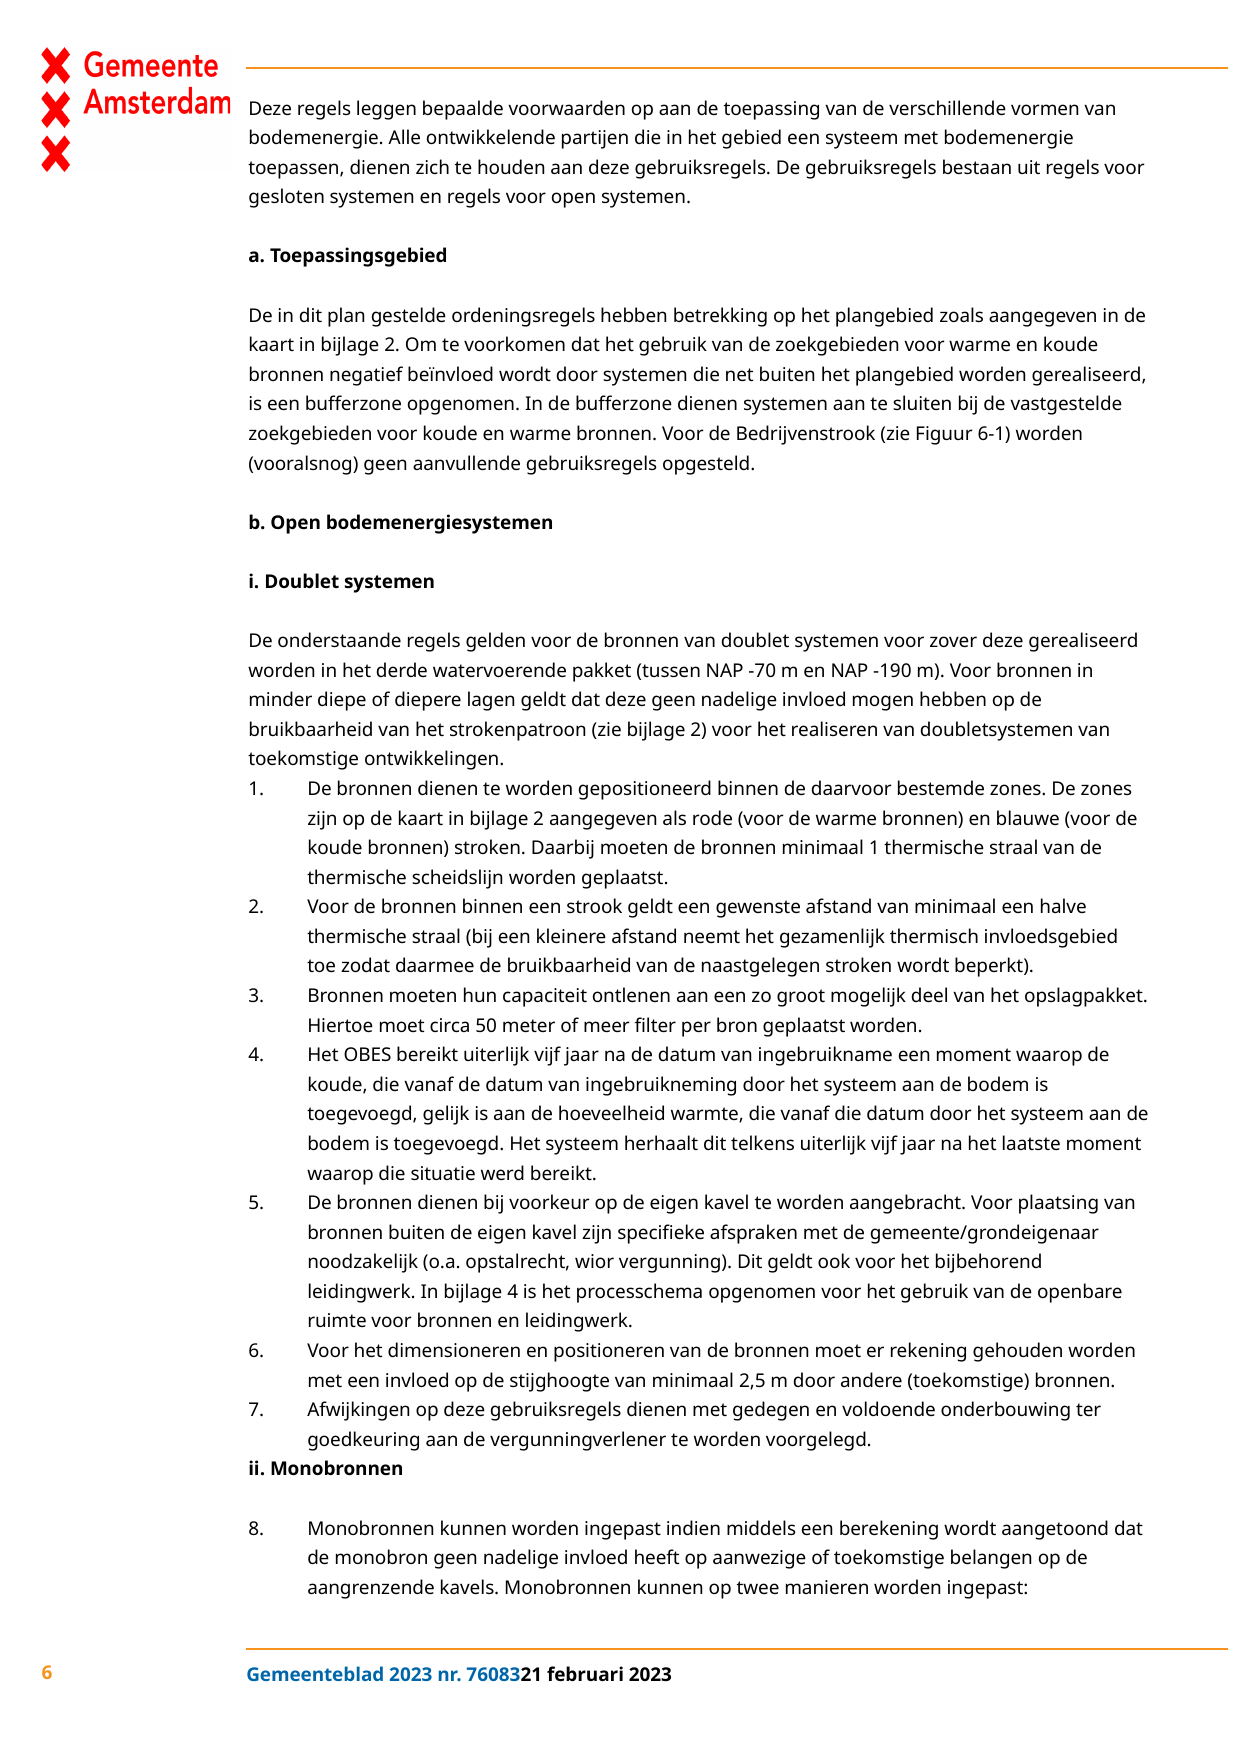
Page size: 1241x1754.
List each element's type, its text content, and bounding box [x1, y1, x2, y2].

list Monobronnen kunnen worden ingepast indien middels een berekening wordt aangetoond dat de monobron geen nadelige invloed heeft op aanwezige of toekomstige belangen op de aangrenzende kavels. Monobronnen kunnen op twee manieren worden ingepast: [248, 1515, 1152, 1600]
list Bronnen moeten hun capaciteit ontlenen aan een zo groot mogelijk deel van het opslagpakket. Hiertoe moet circa 50 meter of meer filter per bron geplaatst worden. [248, 982, 1152, 1038]
list Voor de bronnen binnen een strook geldt een gewenste afstand van minimaal een halve thermische straal (bij een kleinere afstand neemt het gezamenlijk thermisch invloedsgebied toe zodat daarmee de bruikbaarheid van de naastgelegen stroken wordt beperkt). [248, 893, 1152, 978]
text Deze regels leggen bepaalde voorwaarden op aan de toepassing van de verschillende vormen van bodemenergie. Alle ontwikkelende partijen die in het gebied een systeem met bodemenergie toepassen, dienen zich te houden aan deze gebruiksregels. De gebruiksregels bestaan uit regels voor gesloten systemen en regels voor open systemen. [248, 95, 1152, 209]
text De onderstaande regels gelden voor de bronnen van doublet systemen voor zover deze gerealiseerd worden in het derde watervoerende pakket (tussen NAP -70 m en NAP -190 m). Voor bronnen in minder diepe of diepere lagen geldt dat deze geen nadelige invloed mogen hebben op de bruikbaarheid van het strokenpatroon (zie bijlage 2) voor het realiseren van doubletsystemen van toekomstige ontwikkelingen. [248, 627, 1152, 771]
text b. Open bodemenergiesystemen [248, 509, 1152, 535]
picture [41, 47, 231, 172]
list Het OBES bereikt uiterlijk vijf jaar na de datum van ingebruikname een moment waarop de koude, die vanaf de datum van ingebruikneming door het systeem aan de bodem is toegevoegd, gelijk is aan de hoeveelheid warmte, die vanaf die datum door het systeem aan de bodem is toegevoegd. Het systeem herhaalt dit telkens uiterlijk vijf jaar na het laatste moment waarop die situatie werd bereikt. [248, 1041, 1152, 1186]
text a. Toepassingsgebied [248, 243, 1152, 268]
list De bronnen dienen te worden gepositioneerd binnen de daarvoor bestemde zones. De zones zijn op de kaart in bijlage 2 aangegeven als rode (voor de warme bronnen) en blauwe (voor de koude bronnen) stroken. Daarbij moeten de bronnen minimaal 1 thermische straal van de thermische scheidslijn worden geplaatst. [248, 775, 1152, 890]
text i. Doublet systemen [248, 568, 1152, 594]
list Afwijkingen op deze gebruiksregels dienen met gedegen en voldoende onderbouwing ter goedkeuring aan de vergunningverlener te worden voorgelegd. [248, 1396, 1152, 1452]
list De bronnen dienen bij voorkeur op de eigen kavel te worden aangebracht. Voor plaatsing van bronnen buiten de eigen kavel zijn specifieke afspraken met de gemeente/grondeigenaar noodzakelijk (o.a. opstalrecht, wior vergunning). Dit geldt ook voor het bijbehorend leidingwerk. In bijlage 4 is het processchema opgenomen voor het gebruik van de openbare ruimte voor bronnen en leidingwerk. [248, 1189, 1152, 1333]
text De in dit plan gestelde ordeningsregels hebben betrekking op het plangebied zoals aangegeven in de kaart in bijlage 2. Om te voorkomen dat het gebruik van de zoekgebieden voor warme en koude bronnen negatief beïnvloed wordt door systemen die net buiten het plangebied worden gerealiseerd, is een bufferzone opgenomen. In de bufferzone dienen systemen aan te sluiten bij de vastgestelde zoekgebieden voor koude en warme bronnen. Voor de Bedrijvenstrook (zie Figuur 6-1) worden (vooralsnog) geen aanvullende gebruiksregels opgesteld. [248, 302, 1152, 476]
text ii. Monobronnen [248, 1456, 1152, 1481]
list Voor het dimensioneren en positioneren van de bronnen moet er rekening gehouden worden met een invloed op de stijghoogte van minimaal 2,5 m door andere (toekomstige) bronnen. [248, 1337, 1152, 1393]
